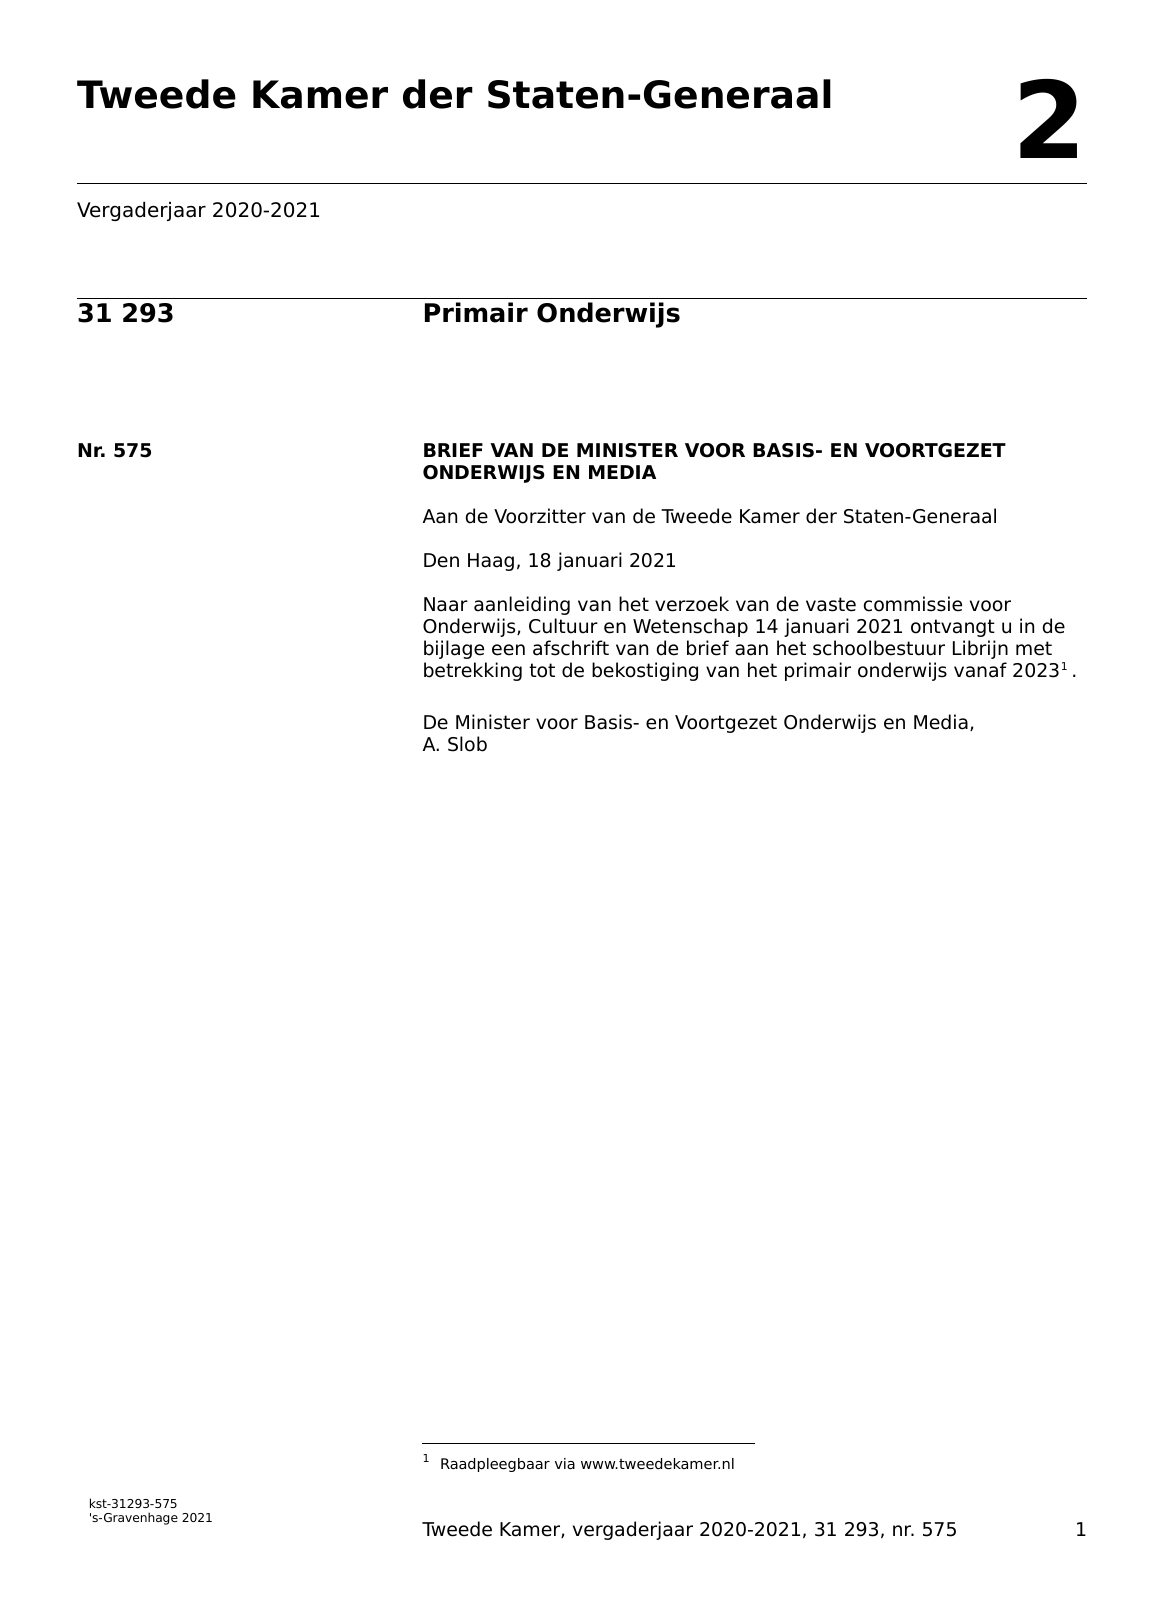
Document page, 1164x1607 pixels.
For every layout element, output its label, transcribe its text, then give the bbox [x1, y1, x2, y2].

text Raadpleegbaar via www.tweedekamer.nl [422, 1452, 1087, 1474]
subtitle 31 293 Primair Onderwijs [77, 299, 1087, 329]
text Naar aanleiding van het verzoek van de vaste commissie voor Onderwijs, Cultuur en Wetenschap 14 januari 2021 ontvangt u in de bijlage een afschrift van de brief aan het schoolbestuur Librijn met betrekking tot de bekostiging van het primair onderwijs vanaf 2023. [422, 594, 1087, 682]
table_header 2 [886, 59, 1087, 183]
table_header Tweede Kamer der Staten-Generaal [77, 59, 886, 183]
text De Minister voor Basis- en Voortgezet Onderwijs en Media, A. Slob [422, 712, 1087, 756]
text Den Haag, 18 januari 2021 [422, 550, 1087, 572]
text Aan de Voorzitter van de Tweede Kamer der Staten-Generaal [422, 506, 1087, 528]
subtitle Nr. 575 BRIEF VAN DE MINISTER VOOR BASIS- EN VOORTGEZET ONDERWIJS EN MEDIA [77, 440, 1087, 484]
text 's-Gravenhage 2021 [88, 1511, 323, 1525]
table_cell Vergaderjaar 2020-2021 [77, 184, 1087, 298]
text kst-31293-575 [88, 1497, 323, 1511]
